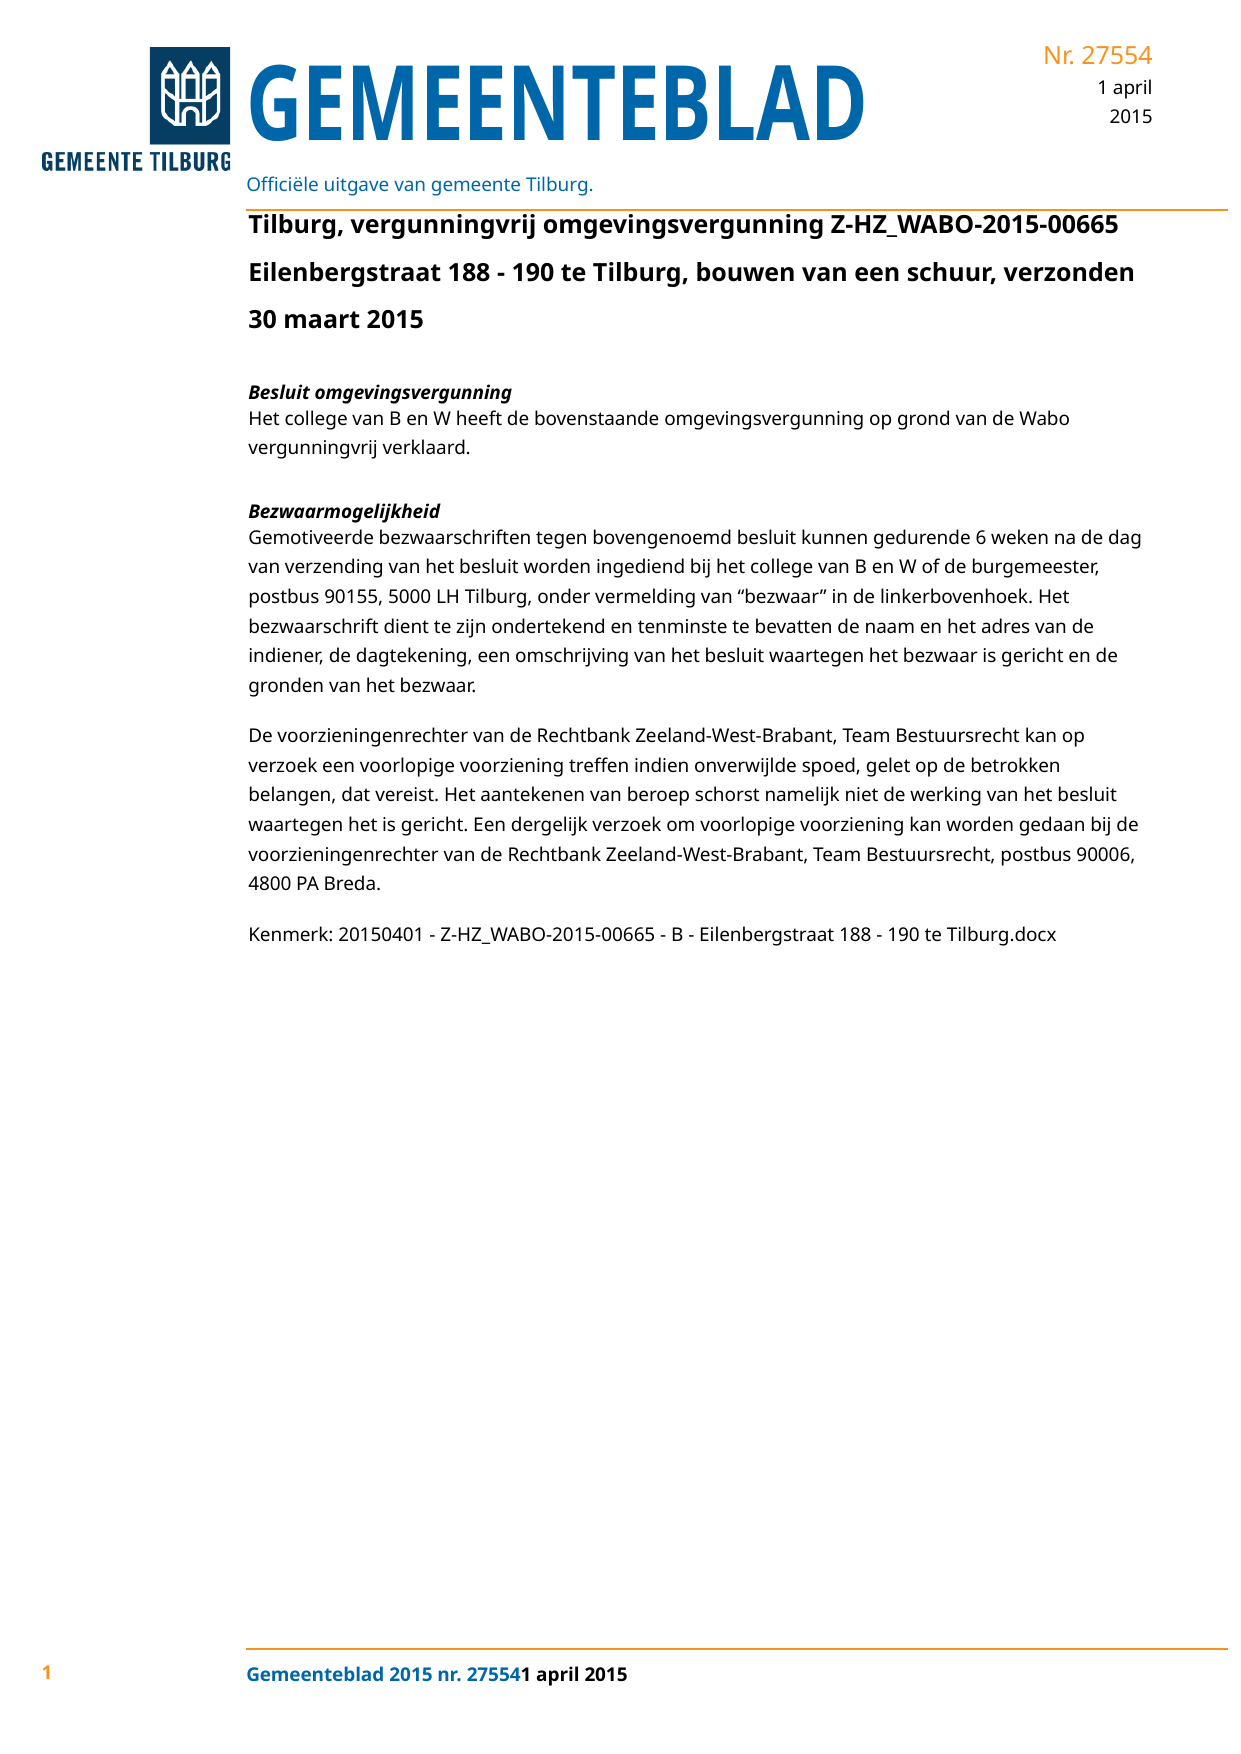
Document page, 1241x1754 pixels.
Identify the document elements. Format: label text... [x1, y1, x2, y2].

text Gemotiveerde bezwaarschriften tegen bovengenoemd besluit kunnen gedurende 6 weken na de dag van verzending van het besluit worden ingediend bij het college van B en W of de burgemeester, postbus 90155, 5000 LH Tilburg, onder vermelding van “bezwaar” in de linkerbovenhoek. Het bezwaarschrift dient te zijn ondertekend en tenminste te bevatten de naam en het adres van de indiener, de dagtekening, een omschrijving van het besluit waartegen het bezwaar is gericht en de gronden van het bezwaar. [248, 524, 1152, 698]
text De voorzieningenrechter van de Rechtbank Zeeland-West-Brabant, Team Bestuursrecht kan op verzoek een voorlopige voorziening treffen indien onverwijlde spoed, gelet op de betrokken belangen, dat vereist. Het aantekenen van beroep schorst namelijk niet de werking van het besluit waartegen het is gericht. Een dergelijk verzoek om voorlopige voorziening kan worden gedaan bij de voorzieningenrechter van de Rechtbank Zeeland-West-Brabant, Team Bestuursrecht, postbus 90006, 4800 PA Breda. [248, 722, 1152, 896]
text Kenmerk: 20150401 - Z-HZ_WABO-2015-00665 - B - Eilenbergstraat 188 - 190 te Tilburg.docx [248, 921, 1152, 946]
text Het college van B en W heeft de bovenstaande omgevingsvergunning op grond van de Wabo vergunningvrij verklaard. [248, 405, 1152, 460]
text Bezwaarmogelijkheid [248, 498, 1152, 524]
text Tilburg, vergunningvrij omgevingsvergunning Z-HZ_WABO-2015-00665 Eilenbergstraat 188 - 190 te Tilburg, bouwen van een schuur, verzonden 30 maart 2015 [248, 211, 1152, 336]
picture [41, 47, 231, 172]
text Besluit omgevingsvergunning [248, 379, 1152, 405]
